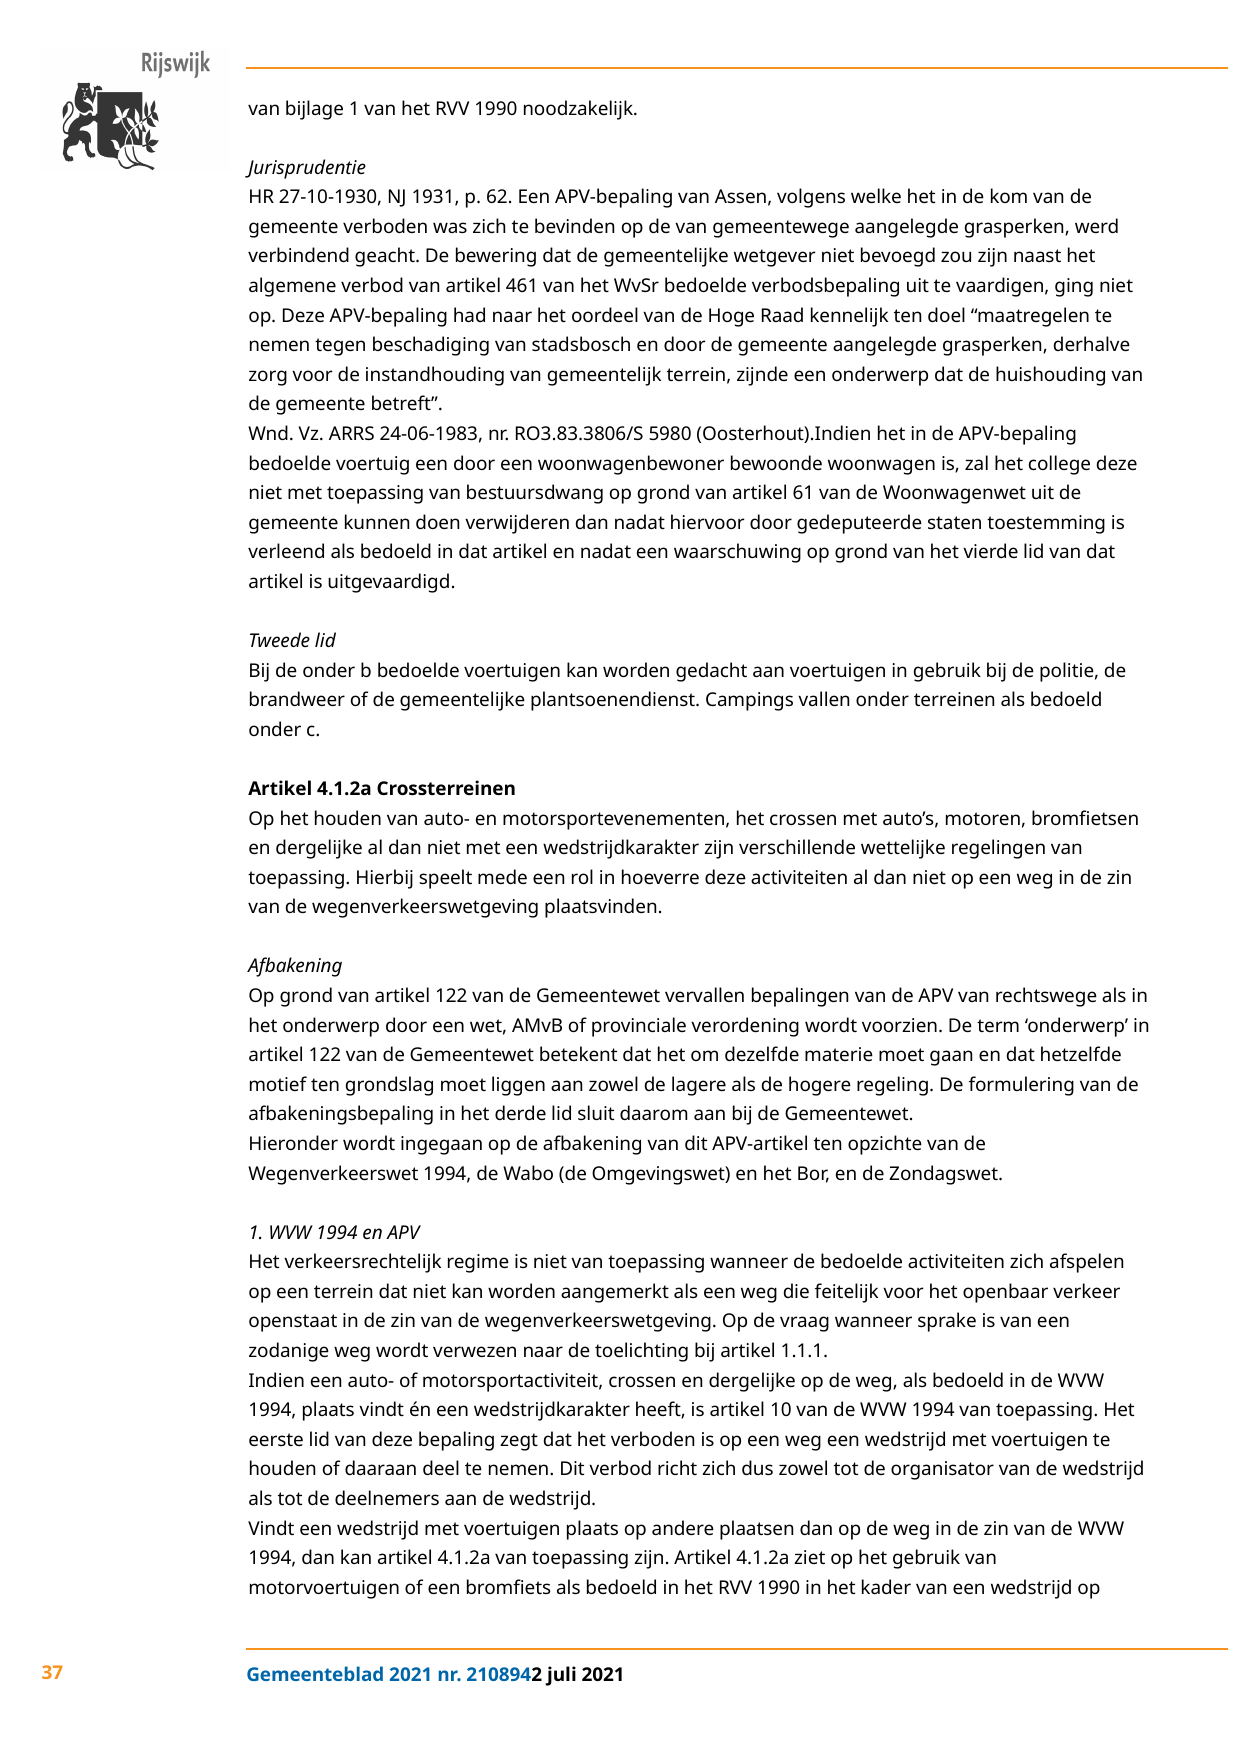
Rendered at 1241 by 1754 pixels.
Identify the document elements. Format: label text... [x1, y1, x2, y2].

text van bijlage 1 van het RVV 1990 noodzakelijk. [248, 95, 1152, 121]
text Artikel 4.1.2a Crossterreinen [248, 775, 1152, 801]
text Op grond van artikel 122 van de Gemeentewet vervallen bepalingen van de APV van rechtswege als in het onderwerp door een wet, AMvB of provinciale verordening wordt voorzien. De term ‘onderwerp’ in artikel 122 van de Gemeentewet betekent dat het om dezelfde materie moet gaan en dat hetzelfde motief ten grondslag moet liggen aan zowel de lagere als de hogere regeling. De formulering van de afbakeningsbepaling in het derde lid sluit daarom aan bij de Gemeentewet. [248, 982, 1152, 1126]
text Indien een auto- of motorsportactiviteit, crossen en dergelijke op de weg, als bedoeld in de WVW 1994, plaats vindt én een wedstrijdkarakter heeft, is artikel 10 van de WVW 1994 van toepassing. Het eerste lid van deze bepaling zegt dat het verboden is op een weg een wedstrijd met voertuigen te houden of daaraan deel te nemen. Dit verbod richt zich dus zowel tot de organisator van de wedstrijd als tot de deelnemers aan de wedstrijd. [248, 1367, 1152, 1511]
text Tweede lid [248, 627, 1152, 653]
text Bij de onder b bedoelde voertuigen kan worden gedacht aan voertuigen in gebruik bij de politie, de brandweer of de gemeentelijke plantsoenendienst. Campings vallen onder terreinen als bedoeld onder c. [248, 657, 1152, 742]
text Jurisprudentie [248, 154, 1152, 180]
text Het verkeersrechtelijk regime is niet van toepassing wanneer de bedoelde activiteiten zich afspelen op een terrein dat niet kan worden aangemerkt als een weg die feitelijk voor het openbaar verkeer openstaat in de zin van de wegenverkeerswetgeving. Op de vraag wanneer sprake is van een zodanige weg wordt verwezen naar de toelichting bij artikel 1.1.1. [248, 1248, 1152, 1363]
text HR 27-10-1930, NJ 1931, p. 62. Een APV-bepaling van Assen, volgens welke het in de kom van de gemeente verboden was zich te bevinden op de van gemeentewege aangelegde grasperken, werd verbindend geacht. De bewering dat de gemeentelijke wetgever niet bevoegd zou zijn naast het algemene verbod van artikel 461 van het WvSr bedoelde verbodsbepaling uit te vaardigen, ging niet op. Deze APV-bepaling had naar het oordeel van de Hoge Raad kennelijk ten doel “maatregelen te nemen tegen beschadiging van stadsbosch en door de gemeente aangelegde grasperken, derhalve zorg voor de instandhouding van gemeentelijk terrein, zijnde een onderwerp dat de huishouding van de gemeente betreft”. [248, 183, 1152, 416]
text Vindt een wedstrijd met voertuigen plaats op andere plaatsen dan op de weg in de zin van de WVW 1994, dan kan artikel 4.1.2a van toepassing zijn. Artikel 4.1.2a ziet op het gebruik van motorvoertuigen of een bromfiets als bedoeld in het RVV 1990 in het kader van een wedstrijd op [248, 1515, 1152, 1600]
text Hieronder wordt ingegaan op de afbakening van dit APV-artikel ten opzichte van de Wegenverkeerswet 1994, de Wabo (de Omgevingswet) en het Bor, en de Zondagswet. [248, 1130, 1152, 1186]
text 1. WVW 1994 en APV [248, 1219, 1152, 1245]
text Op het houden van auto- en motorsportevenementen, het crossen met auto’s, motoren, bromfietsen en dergelijke al dan niet met een wedstrijdkarakter zijn verschillende wettelijke regelingen van toepassing. Hierbij speelt mede een rol in hoeverre deze activiteiten al dan niet op een weg in de zin van de wegenverkeerswetgeving plaatsvinden. [248, 805, 1152, 919]
text Afbakening [248, 953, 1152, 978]
picture [41, 47, 231, 172]
text Wnd. Vz. ARRS 24-06-1983, nr. RO3.83.3806/S 5980 (Oosterhout).Indien het in de APV-bepaling bedoelde voertuig een door een woonwagenbewoner bewoonde woonwagen is, zal het college deze niet met toepassing van bestuursdwang op grond van artikel 61 van de Woonwagenwet uit de gemeente kunnen doen verwijderen dan nadat hiervoor door gedeputeerde staten toestemming is verleend als bedoeld in dat artikel en nadat een waarschuwing op grond van het vierde lid van dat artikel is uitgevaardigd. [248, 420, 1152, 594]
